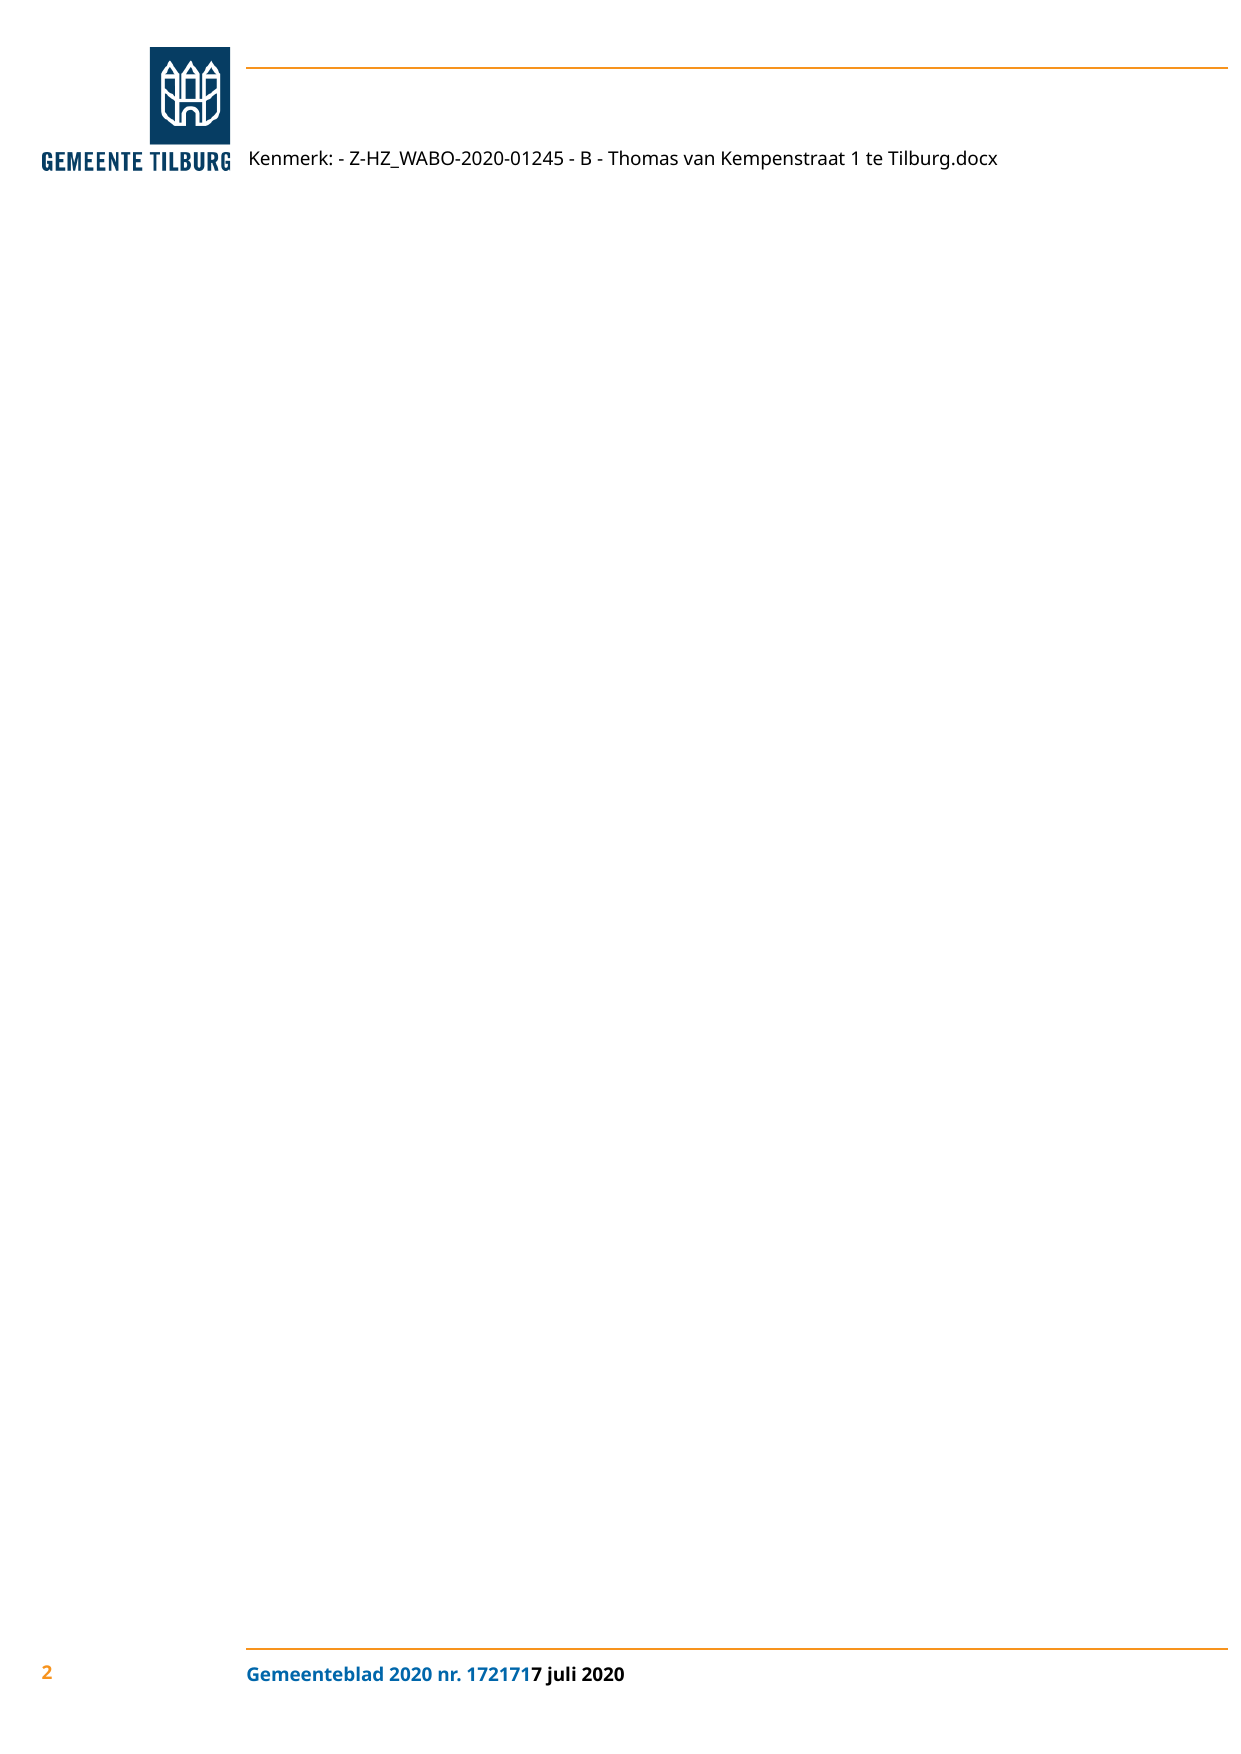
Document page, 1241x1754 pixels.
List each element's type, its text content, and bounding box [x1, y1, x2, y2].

picture [41, 47, 231, 172]
text Kenmerk: - Z-HZ_WABO-2020-01245 - B - Thomas van Kempenstraat 1 te Tilburg.docx [248, 145, 1152, 171]
